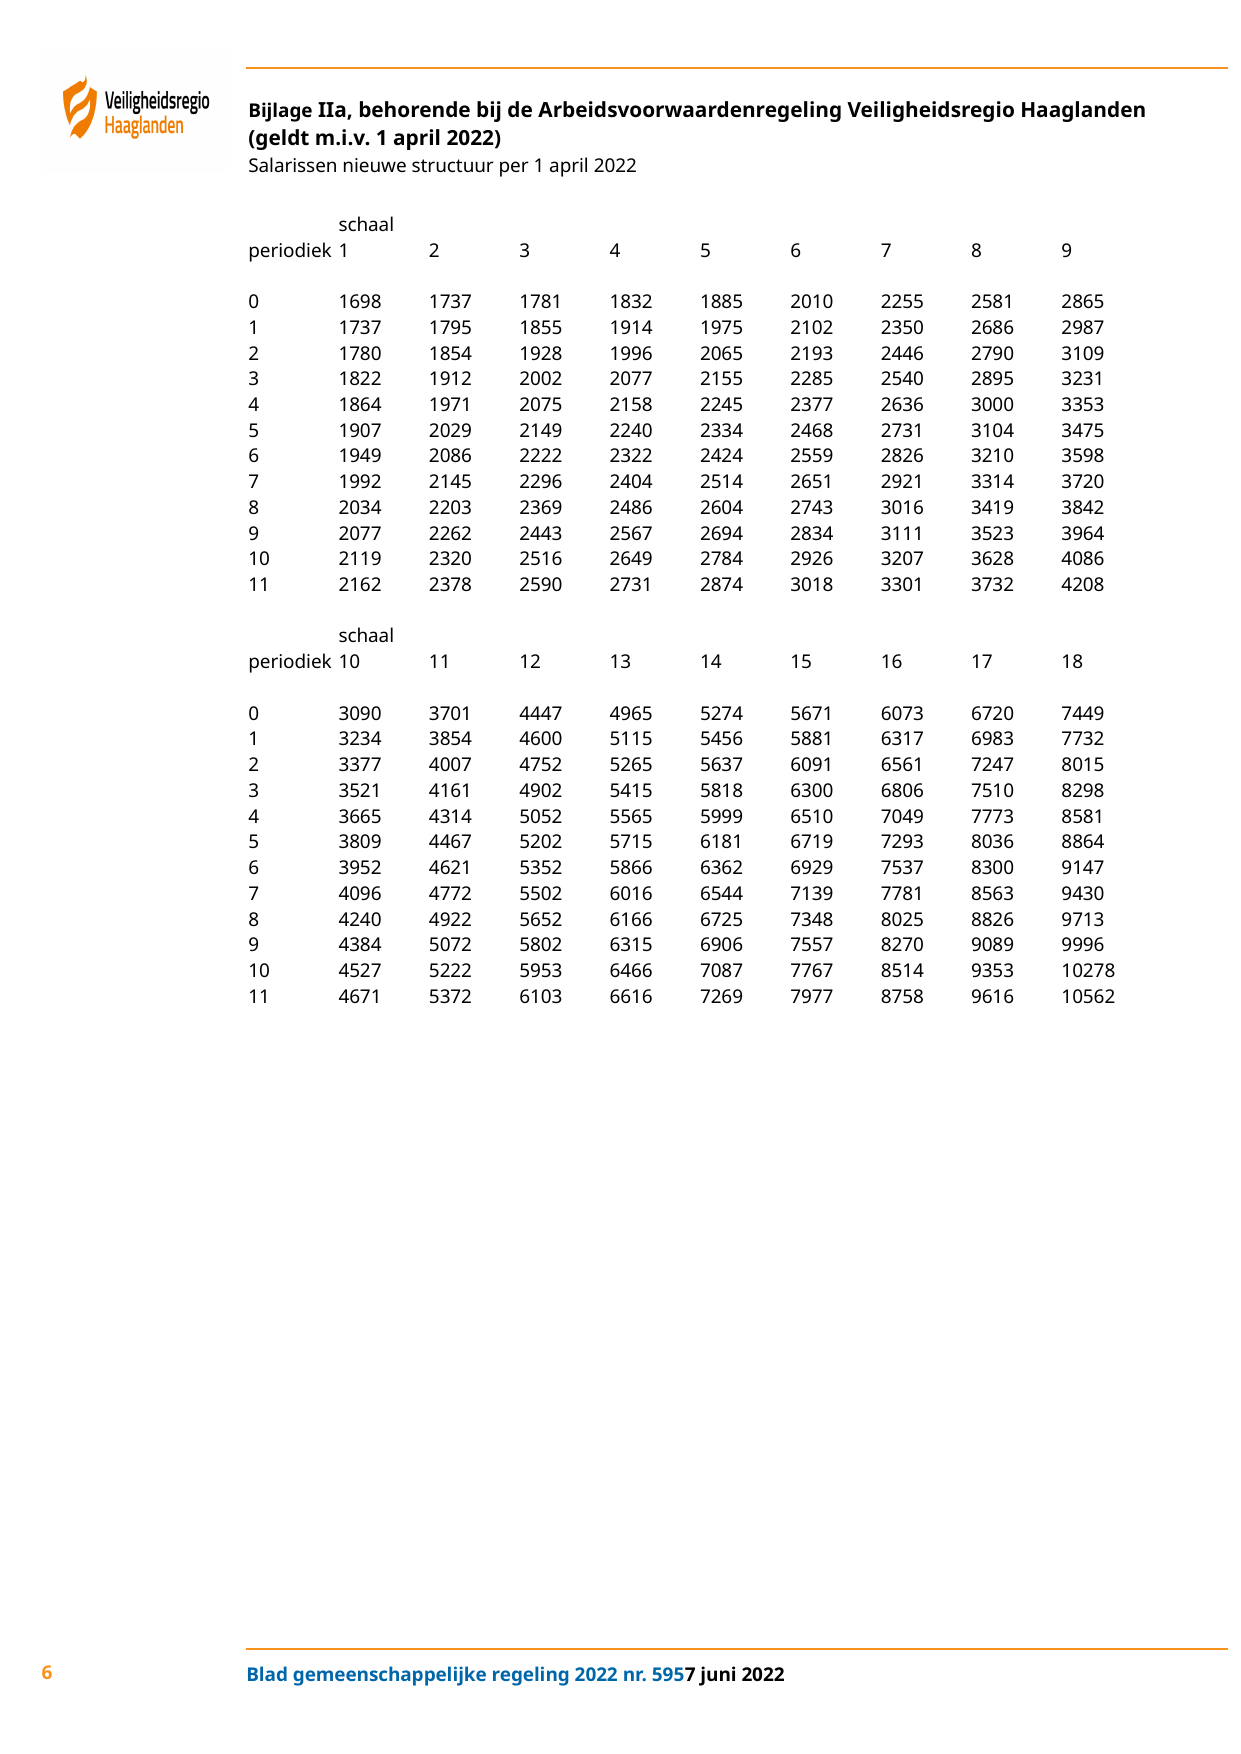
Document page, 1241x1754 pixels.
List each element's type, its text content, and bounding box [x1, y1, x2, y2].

table_header [609, 211, 700, 237]
table_cell 5 [248, 829, 338, 854]
table_cell 5652 [519, 906, 609, 931]
table_cell 3809 [338, 829, 429, 854]
table_cell 7 [881, 237, 971, 262]
table_cell 3952 [338, 854, 429, 880]
table_cell 2468 [790, 417, 881, 443]
table_cell [1061, 597, 1152, 623]
table_cell 2334 [700, 417, 790, 443]
table_cell 2158 [609, 391, 700, 417]
table_cell 6544 [700, 880, 790, 906]
table_cell 1971 [429, 391, 519, 417]
table_cell 3 [248, 777, 338, 803]
table_cell 5115 [609, 726, 700, 751]
table_cell 3 [248, 365, 338, 391]
table_cell 3231 [1061, 365, 1152, 391]
table_cell [971, 597, 1061, 623]
table_cell 7732 [1061, 726, 1152, 751]
table_cell 2010 [790, 288, 881, 314]
table_cell [429, 263, 519, 288]
table_cell 2285 [790, 365, 881, 391]
table_cell 1996 [609, 340, 700, 365]
table_cell 8 [971, 237, 1061, 262]
table_cell 2102 [790, 314, 881, 340]
table_cell 2559 [790, 443, 881, 468]
table_cell [519, 263, 609, 288]
table_cell 4447 [519, 700, 609, 726]
table_cell [1061, 623, 1152, 648]
table_cell 4086 [1061, 546, 1152, 571]
table_cell 3521 [338, 777, 429, 803]
text Bijlage IIa, behorende bij de Arbeidsvoorwaardenregeling Veiligheidsregio Haaglanden (geldt m.i.v. 1 april 2022) [248, 95, 1152, 152]
table_cell 1 [338, 237, 429, 262]
table_cell 6616 [609, 983, 700, 1009]
table_cell 4007 [429, 751, 519, 777]
table_cell 2790 [971, 340, 1061, 365]
table_cell 1992 [338, 468, 429, 494]
table_cell [519, 623, 609, 648]
table_cell 3 [519, 237, 609, 262]
table_cell 9430 [1061, 880, 1152, 906]
table_cell 1781 [519, 288, 609, 314]
table_cell 2029 [429, 417, 519, 443]
table_cell 7977 [790, 983, 881, 1009]
table_cell 4902 [519, 777, 609, 803]
table_cell 6091 [790, 751, 881, 777]
table_cell 1822 [338, 365, 429, 391]
table_cell 5671 [790, 700, 881, 726]
table_cell 7 [248, 880, 338, 906]
table_cell 8581 [1061, 803, 1152, 828]
table_cell 2322 [609, 443, 700, 468]
table_cell 1 [248, 726, 338, 751]
table_cell 4752 [519, 751, 609, 777]
table_cell 9 [248, 520, 338, 546]
table_cell 1854 [429, 340, 519, 365]
table_cell 7449 [1061, 700, 1152, 726]
table_cell 10 [248, 546, 338, 571]
table_cell 2514 [700, 468, 790, 494]
table_cell 4208 [1061, 571, 1152, 597]
table_header [881, 211, 971, 237]
table_cell 2119 [338, 546, 429, 571]
table_cell [248, 623, 338, 648]
table_cell 1855 [519, 314, 609, 340]
table_cell 0 [248, 288, 338, 314]
table_cell 4671 [338, 983, 429, 1009]
table_cell [609, 623, 700, 648]
table_cell 6317 [881, 726, 971, 751]
table_cell 3207 [881, 546, 971, 571]
table_cell 6166 [609, 906, 700, 931]
table_cell 5415 [609, 777, 700, 803]
table_cell [881, 623, 971, 648]
table_cell 15 [790, 649, 881, 674]
table_cell 6103 [519, 983, 609, 1009]
table_cell 2065 [700, 340, 790, 365]
table_cell 7773 [971, 803, 1061, 828]
table_cell 1737 [429, 288, 519, 314]
table_cell 5866 [609, 854, 700, 880]
table_cell 11 [248, 571, 338, 597]
table_cell 6315 [609, 931, 700, 957]
table_cell 3419 [971, 494, 1061, 520]
table_cell 5502 [519, 880, 609, 906]
table_cell 1780 [338, 340, 429, 365]
table_cell 2002 [519, 365, 609, 391]
table_cell 1737 [338, 314, 429, 340]
table_cell 2921 [881, 468, 971, 494]
table_cell 2162 [338, 571, 429, 597]
table_cell 5953 [519, 957, 609, 983]
table_cell 1698 [338, 288, 429, 314]
table_cell 5881 [790, 726, 881, 751]
table_cell 9147 [1061, 854, 1152, 880]
table_cell periodiek [248, 649, 338, 674]
table_cell 2694 [700, 520, 790, 546]
table_cell 5274 [700, 700, 790, 726]
table_cell 3732 [971, 571, 1061, 597]
table_cell 2743 [790, 494, 881, 520]
table_cell [609, 597, 700, 623]
table_cell 2731 [609, 571, 700, 597]
table_header [248, 211, 338, 237]
table_cell 5352 [519, 854, 609, 880]
table_cell 9713 [1061, 906, 1152, 931]
table_cell 8563 [971, 880, 1061, 906]
table_cell [790, 623, 881, 648]
table_cell 3314 [971, 468, 1061, 494]
table_cell 5265 [609, 751, 700, 777]
table_cell 2350 [881, 314, 971, 340]
table_cell [609, 263, 700, 288]
table_cell 17 [971, 649, 1061, 674]
table_cell 3628 [971, 546, 1061, 571]
table_cell 5202 [519, 829, 609, 854]
table_cell 5222 [429, 957, 519, 983]
table_cell 8 [248, 906, 338, 931]
table_cell 4922 [429, 906, 519, 931]
text Salarissen nieuwe structuur per 1 april 2022 [248, 152, 1152, 177]
table_cell 8826 [971, 906, 1061, 931]
table_cell 8864 [1061, 829, 1152, 854]
table_cell 11 [248, 983, 338, 1009]
table_cell 2086 [429, 443, 519, 468]
table_cell 5715 [609, 829, 700, 854]
table_cell 2540 [881, 365, 971, 391]
table_cell 2149 [519, 417, 609, 443]
table_cell 1832 [609, 288, 700, 314]
table_cell [971, 263, 1061, 288]
table_cell [519, 597, 609, 623]
table_cell 2874 [700, 571, 790, 597]
table_cell 2834 [790, 520, 881, 546]
table_cell 6720 [971, 700, 1061, 726]
table_cell 5999 [700, 803, 790, 828]
table_cell [338, 674, 429, 700]
table_cell 1 [248, 314, 338, 340]
table_cell 7293 [881, 829, 971, 854]
table_header [429, 211, 519, 237]
table_cell 7087 [700, 957, 790, 983]
table_cell 2784 [700, 546, 790, 571]
table_cell 6181 [700, 829, 790, 854]
table_cell 2404 [609, 468, 700, 494]
table_cell 9616 [971, 983, 1061, 1009]
table_cell [248, 263, 338, 288]
table_cell 3018 [790, 571, 881, 597]
table_cell 2075 [519, 391, 609, 417]
table_cell 7049 [881, 803, 971, 828]
table_cell [971, 674, 1061, 700]
table_cell 1949 [338, 443, 429, 468]
table_cell 9 [1061, 237, 1152, 262]
table_cell 6983 [971, 726, 1061, 751]
table_cell [338, 597, 429, 623]
table_cell 3016 [881, 494, 971, 520]
table_cell 3090 [338, 700, 429, 726]
table_cell 2567 [609, 520, 700, 546]
table_cell 2895 [971, 365, 1061, 391]
table_cell [881, 597, 971, 623]
table_cell 3665 [338, 803, 429, 828]
table_cell 8036 [971, 829, 1061, 854]
table_cell 3701 [429, 700, 519, 726]
table_cell 2377 [790, 391, 881, 417]
table_cell 3109 [1061, 340, 1152, 365]
table_cell 2245 [700, 391, 790, 417]
table_cell 4 [248, 803, 338, 828]
table_cell 8270 [881, 931, 971, 957]
table_cell 10278 [1061, 957, 1152, 983]
table_cell 5 [248, 417, 338, 443]
table_cell 7247 [971, 751, 1061, 777]
table_cell 2424 [700, 443, 790, 468]
table_cell 2255 [881, 288, 971, 314]
table_cell 5456 [700, 726, 790, 751]
table_cell 5072 [429, 931, 519, 957]
table_cell 6073 [881, 700, 971, 726]
table_cell 1885 [700, 288, 790, 314]
table_cell 6725 [700, 906, 790, 931]
table_cell 4096 [338, 880, 429, 906]
table_cell 6561 [881, 751, 971, 777]
table_header [790, 211, 881, 237]
table_cell [700, 597, 790, 623]
table_cell 2077 [338, 520, 429, 546]
table_cell 2636 [881, 391, 971, 417]
table_cell 3854 [429, 726, 519, 751]
table_cell 4384 [338, 931, 429, 957]
table_cell 3475 [1061, 417, 1152, 443]
table_cell 9353 [971, 957, 1061, 983]
table_cell 3000 [971, 391, 1061, 417]
table_cell 3720 [1061, 468, 1152, 494]
table_cell 7139 [790, 880, 881, 906]
table_cell 5565 [609, 803, 700, 828]
table_cell [519, 674, 609, 700]
table_cell [700, 674, 790, 700]
table_cell 7557 [790, 931, 881, 957]
table_cell 3598 [1061, 443, 1152, 468]
table_header [519, 211, 609, 237]
table_cell periodiek [248, 237, 338, 262]
table_cell 3210 [971, 443, 1061, 468]
table_cell 7348 [790, 906, 881, 931]
table_cell 6 [248, 443, 338, 468]
table_cell 10 [338, 649, 429, 674]
table_cell 5 [700, 237, 790, 262]
table_cell 3377 [338, 751, 429, 777]
table_cell 2486 [609, 494, 700, 520]
table_cell 1975 [700, 314, 790, 340]
table_cell 2590 [519, 571, 609, 597]
table_cell [429, 597, 519, 623]
table_cell [790, 597, 881, 623]
table_cell 4527 [338, 957, 429, 983]
table_cell 6300 [790, 777, 881, 803]
table_cell 6806 [881, 777, 971, 803]
table_cell 1864 [338, 391, 429, 417]
table_cell 1912 [429, 365, 519, 391]
table_cell 7 [248, 468, 338, 494]
table_cell 2731 [881, 417, 971, 443]
table_header schaal [338, 211, 429, 237]
table_cell 8 [248, 494, 338, 520]
table_cell 2926 [790, 546, 881, 571]
table_cell [790, 263, 881, 288]
table_cell 3301 [881, 571, 971, 597]
table_cell 3234 [338, 726, 429, 751]
table_cell 4 [609, 237, 700, 262]
table_cell [248, 597, 338, 623]
table_cell [429, 623, 519, 648]
table_cell 10562 [1061, 983, 1152, 1009]
table_cell 2155 [700, 365, 790, 391]
table_cell 1907 [338, 417, 429, 443]
table_cell 2604 [700, 494, 790, 520]
table_cell 4240 [338, 906, 429, 931]
table_cell 2443 [519, 520, 609, 546]
table_cell 9996 [1061, 931, 1152, 957]
table_cell 18 [1061, 649, 1152, 674]
table_cell 7781 [881, 880, 971, 906]
table_cell 2320 [429, 546, 519, 571]
table_cell 5818 [700, 777, 790, 803]
table_cell 6510 [790, 803, 881, 828]
table_cell 3104 [971, 417, 1061, 443]
table_cell [881, 263, 971, 288]
table_cell schaal [338, 623, 429, 648]
table_cell 10 [248, 957, 338, 983]
table_cell 14 [700, 649, 790, 674]
table_cell 6466 [609, 957, 700, 983]
table_header [1061, 211, 1152, 237]
table_cell [700, 263, 790, 288]
table_cell [1061, 674, 1152, 700]
table_cell 11 [429, 649, 519, 674]
table_cell 2826 [881, 443, 971, 468]
table_cell 2446 [881, 340, 971, 365]
table_cell 8298 [1061, 777, 1152, 803]
table_cell 9 [248, 931, 338, 957]
table_cell 2034 [338, 494, 429, 520]
table_cell 4621 [429, 854, 519, 880]
table_cell 2203 [429, 494, 519, 520]
table_cell 2296 [519, 468, 609, 494]
table_cell 2193 [790, 340, 881, 365]
table_cell [700, 623, 790, 648]
table_cell 9089 [971, 931, 1061, 957]
table_cell 6 [790, 237, 881, 262]
table_cell 7537 [881, 854, 971, 880]
table_cell 5637 [700, 751, 790, 777]
table_cell 2 [248, 340, 338, 365]
table_cell [881, 674, 971, 700]
table_cell 6 [248, 854, 338, 880]
table_cell 6906 [700, 931, 790, 957]
table_cell [248, 674, 338, 700]
table_cell 5052 [519, 803, 609, 828]
table_cell 2686 [971, 314, 1061, 340]
table_header [700, 211, 790, 237]
table_cell [971, 623, 1061, 648]
table_cell 7767 [790, 957, 881, 983]
table_cell 6362 [700, 854, 790, 880]
table_header [971, 211, 1061, 237]
table_cell 5802 [519, 931, 609, 957]
table_cell [609, 674, 700, 700]
table_cell 4467 [429, 829, 519, 854]
table_cell 2077 [609, 365, 700, 391]
table_cell 1795 [429, 314, 519, 340]
table_cell [429, 674, 519, 700]
table_cell 4 [248, 391, 338, 417]
table_cell 1928 [519, 340, 609, 365]
table_cell [790, 674, 881, 700]
table_cell 2581 [971, 288, 1061, 314]
table_cell 6929 [790, 854, 881, 880]
table_cell 8015 [1061, 751, 1152, 777]
table_cell 4600 [519, 726, 609, 751]
table_cell 2865 [1061, 288, 1152, 314]
table_cell 8514 [881, 957, 971, 983]
picture [41, 47, 231, 172]
table_cell 4314 [429, 803, 519, 828]
table_cell 8025 [881, 906, 971, 931]
table_cell 3842 [1061, 494, 1152, 520]
table_cell 2987 [1061, 314, 1152, 340]
table_cell 3964 [1061, 520, 1152, 546]
table_cell 8758 [881, 983, 971, 1009]
table_cell 1914 [609, 314, 700, 340]
table_cell 2222 [519, 443, 609, 468]
table_cell 2378 [429, 571, 519, 597]
table_cell 16 [881, 649, 971, 674]
table_cell 3353 [1061, 391, 1152, 417]
table_cell 2369 [519, 494, 609, 520]
table_cell 6719 [790, 829, 881, 854]
table_cell 2651 [790, 468, 881, 494]
table_cell 3523 [971, 520, 1061, 546]
table_cell 4772 [429, 880, 519, 906]
table_cell 6016 [609, 880, 700, 906]
table_cell 4965 [609, 700, 700, 726]
table_cell 2262 [429, 520, 519, 546]
table_cell 2649 [609, 546, 700, 571]
table_cell 3111 [881, 520, 971, 546]
table_cell 8300 [971, 854, 1061, 880]
table_cell 7510 [971, 777, 1061, 803]
table_cell 13 [609, 649, 700, 674]
table_cell 7269 [700, 983, 790, 1009]
table_cell 4161 [429, 777, 519, 803]
table_cell 12 [519, 649, 609, 674]
table_cell 2 [429, 237, 519, 262]
table_cell 2516 [519, 546, 609, 571]
table_cell [1061, 263, 1152, 288]
table_cell 5372 [429, 983, 519, 1009]
table_cell 2145 [429, 468, 519, 494]
table_cell 2 [248, 751, 338, 777]
table_cell 2240 [609, 417, 700, 443]
table_cell [338, 263, 429, 288]
table_cell 0 [248, 700, 338, 726]
